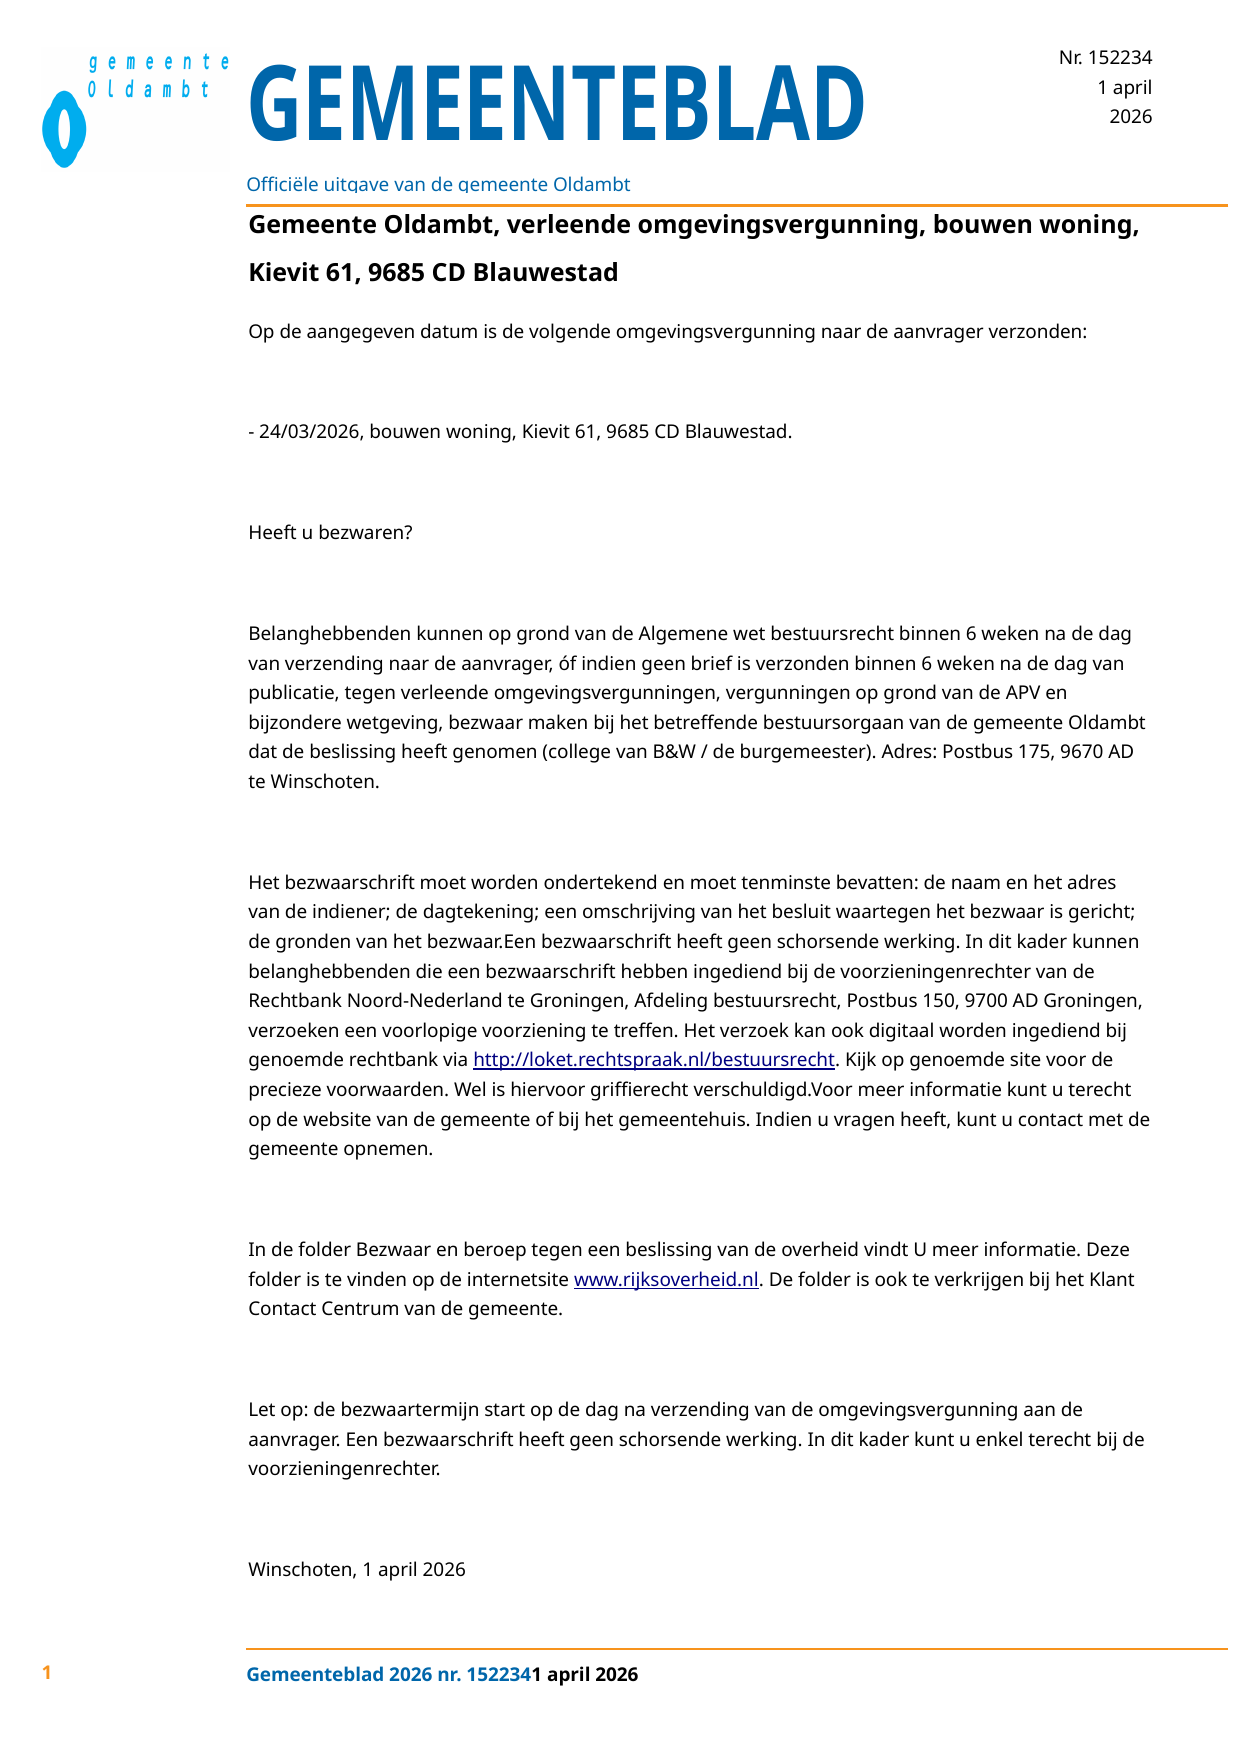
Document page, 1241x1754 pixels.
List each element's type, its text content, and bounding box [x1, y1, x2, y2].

text Let op: de bezwaartermijn start op de dag na verzending van de omgevingsvergunning aan de aanvrager. Een bezwaarschrift heeft geen schorsende werking. In dit kader kunt u enkel terecht bij de voorzieningenrechter. [248, 1396, 1152, 1481]
picture [41, 47, 231, 172]
text Belanghebbenden kunnen op grond van de Algemene wet bestuursrecht binnen 6 weken na de dag van verzending naar de aanvrager, óf indien geen brief is verzonden binnen 6 weken na de dag van publicatie, tegen verleende omgevingsvergunningen, vergunningen op grond van de APV en bijzondere wetgeving, bezwaar maken bij het betreffende bestuursorgaan van de gemeente Oldambt dat de beslissing heeft genomen (college van B&W / de burgemeester). Adres: Postbus 175, 9670 AD te Winschoten. [248, 620, 1152, 794]
text Winschoten, 1 april 2026 [248, 1556, 1152, 1582]
text Op de aangegeven datum is de volgende omgevingsvergunning naar de aanvrager verzonden: [248, 318, 1152, 344]
text Heeft u bezwaren? [248, 519, 1152, 545]
text - 24/03/2026, bouwen woning, Kievit 61, 9685 CD Blauwestad. [248, 419, 1152, 444]
text Gemeente Oldambt, verleende omgevingsvergunning, bouwen woning, Kievit 61, 9685 CD Blauwestad [248, 207, 1152, 288]
text In de folder Bezwaar en beroep tegen een beslissing van de overheid vindt U meer informatie. Deze folder is te vinden op de internetsite www.rijksoverheid.nl. De folder is ook te verkrijgen bij het Klant Contact Centrum van de gemeente. [248, 1236, 1152, 1321]
text Het bezwaarschrift moet worden ondertekend en moet tenminste bevatten: de naam en het adres van de indiener; de dagtekening; een omschrijving van het besluit waartegen het bezwaar is gericht; de gronden van het bezwaar.Een bezwaarschrift heeft geen schorsende werking. In dit kader kunnen belanghebbenden die een bezwaarschrift hebben ingediend bij de voorzieningenrechter van de Rechtbank Noord-Nederland te Groningen, Afdeling bestuursrecht, Postbus 150, 9700 AD Groningen, verzoeken een voorlopige voorziening te treffen. Het verzoek kan ook digitaal worden ingediend bij genoemde rechtbank via http://loket.rechtspraak.nl/bestuursrecht. Kijk op genoemde site voor de precieze voorwaarden. Wel is hiervoor griffierecht verschuldigd.Voor meer informatie kunt u terecht op de website van de gemeente of bij het gemeentehuis. Indien u vragen heeft, kunt u contact met de gemeente opnemen. [248, 869, 1152, 1161]
